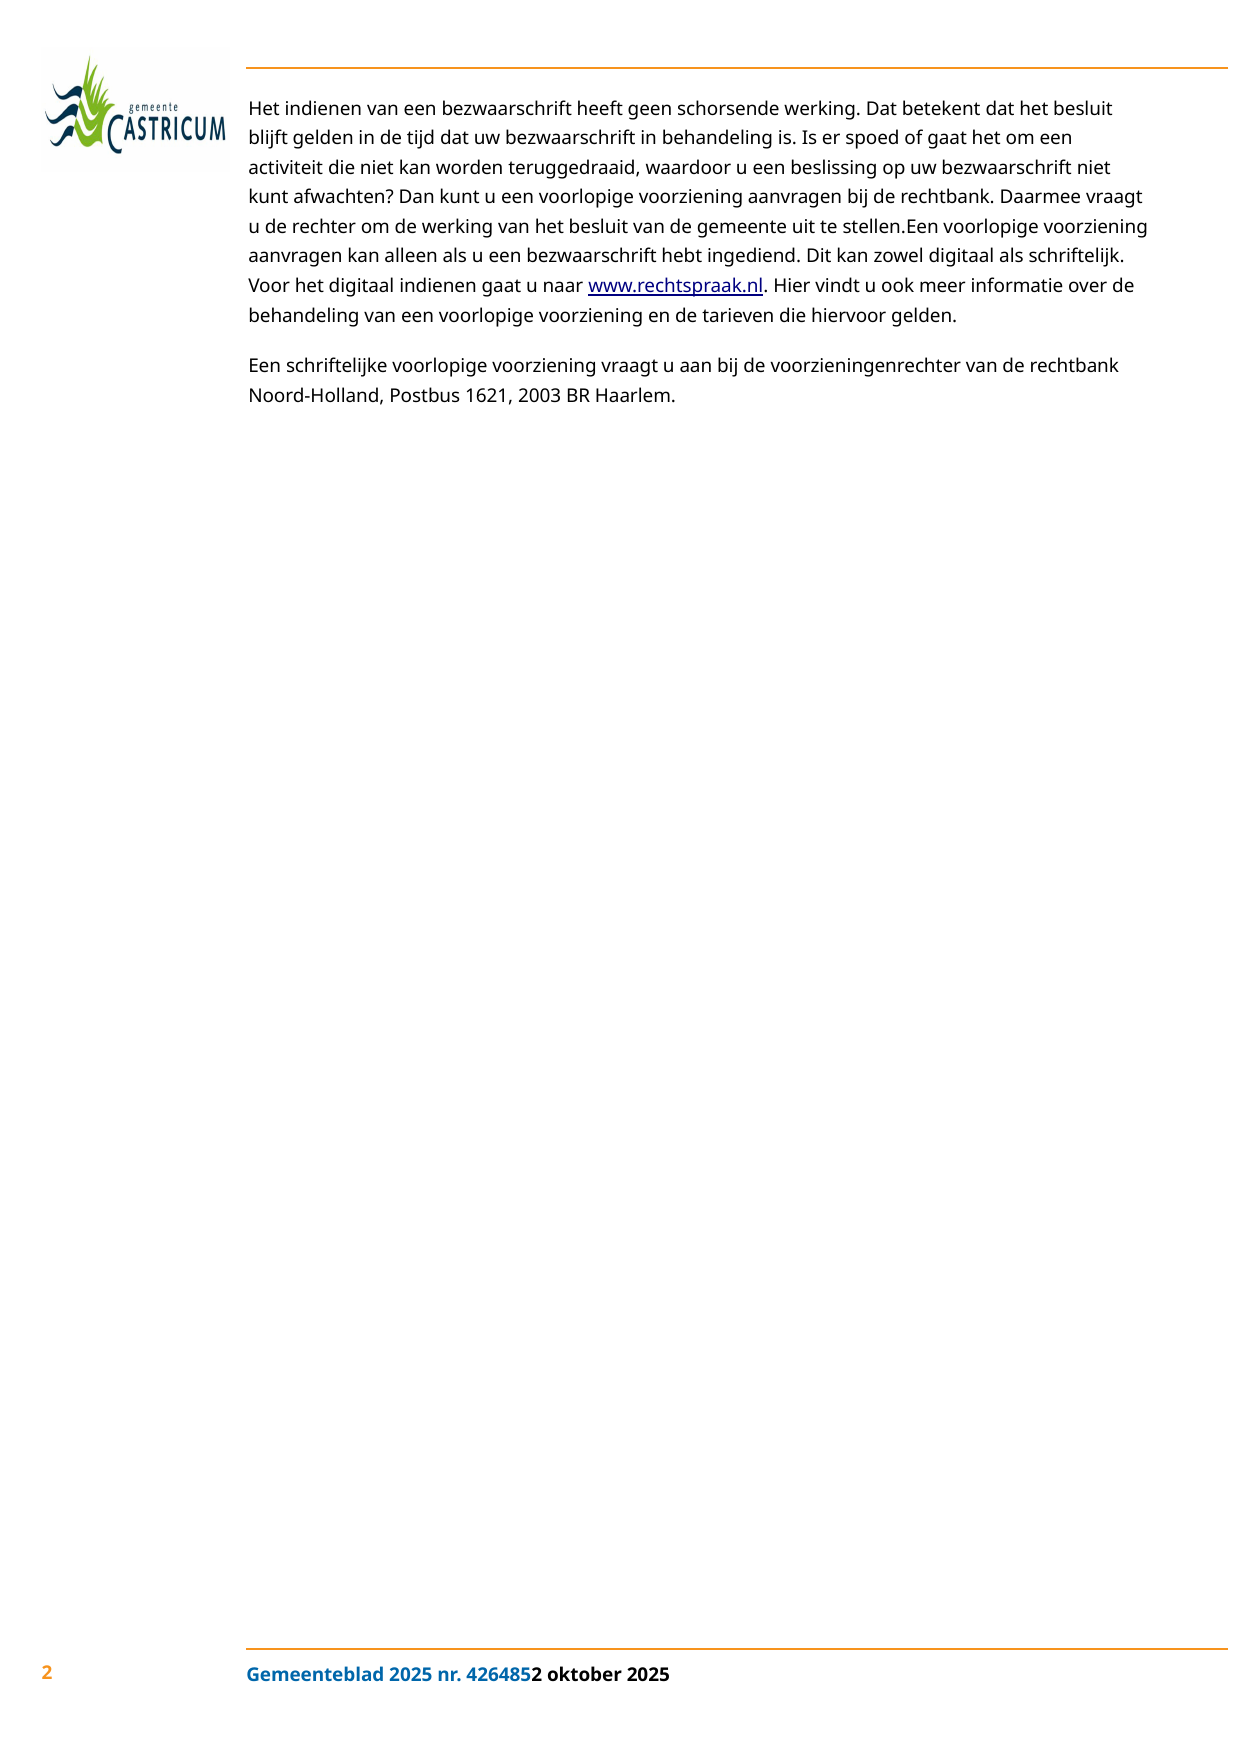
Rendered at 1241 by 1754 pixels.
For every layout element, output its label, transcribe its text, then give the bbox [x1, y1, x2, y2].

text Een schriftelijke voorlopige voorziening vraagt u aan bij de voorzieningenrechter van de rechtbank Noord-Holland, Postbus 1621, 2003 BR Haarlem. [248, 352, 1152, 408]
text Het indienen van een bezwaarschrift heeft geen schorsende werking. Dat betekent dat het besluit blijft gelden in de tijd dat uw bezwaarschrift in behandeling is. Is er spoed of gaat het om een activiteit die niet kan worden teruggedraaid, waardoor u een beslissing op uw bezwaarschrift niet kunt afwachten? Dan kunt u een voorlopige voorziening aanvragen bij de rechtbank. Daarmee vraagt u de rechter om de werking van het besluit van de gemeente uit te stellen.Een voorlopige voorziening aanvragen kan alleen als u een bezwaarschrift hebt ingediend. Dit kan zowel digitaal als schriftelijk. Voor het digitaal indienen gaat u naar www.rechtspraak.nl. Hier vindt u ook meer informatie over de behandeling van een voorlopige voorziening en de tarieven die hiervoor gelden. [248, 95, 1152, 328]
picture [41, 47, 231, 172]
